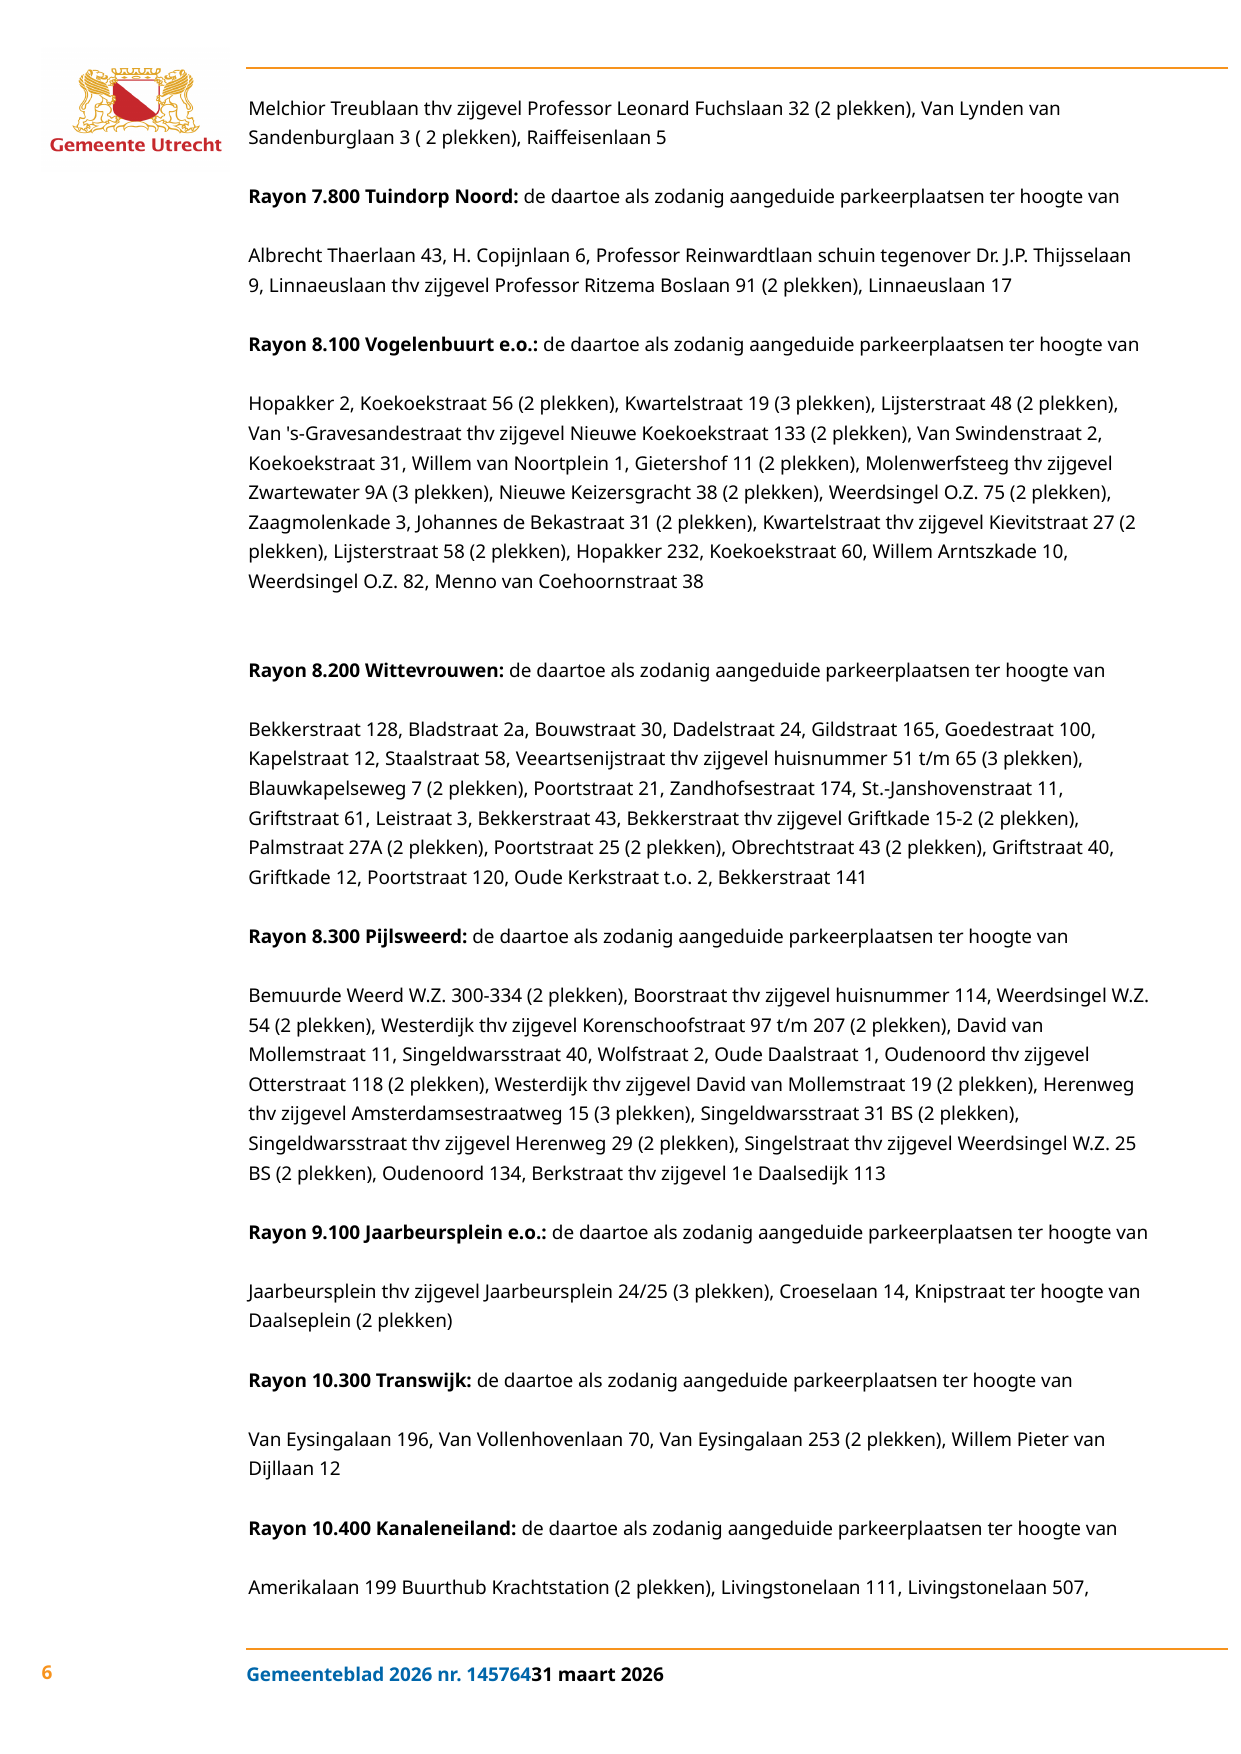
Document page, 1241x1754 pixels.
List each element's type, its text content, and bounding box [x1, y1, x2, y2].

text Rayon 8.100 Vogelenbuurt e.o.: de daartoe als zodanig aangeduide parkeerplaatsen ter hoogte van [248, 331, 1152, 357]
text Amerikalaan 199 Buurthub Krachtstation (2 plekken), Livingstonelaan 111, Livingstonelaan 507, [248, 1574, 1152, 1600]
text Rayon 8.300 Pijlsweerd: de daartoe als zodanig aangeduide parkeerplaatsen ter hoogte van [248, 923, 1152, 949]
text Rayon 8.200 Wittevrouwen: de daartoe als zodanig aangeduide parkeerplaatsen ter hoogte van [248, 657, 1152, 683]
text Hopakker 2, Koekoekstraat 56 (2 plekken), Kwartelstraat 19 (3 plekken), Lijsterstraat 48 (2 plekken), Van 's-Gravesandestraat thv zijgevel Nieuwe Koekoekstraat 133 (2 plekken), Van Swindenstraat 2, Koekoekstraat 31, Willem van Noortplein 1, Gietershof 11 (2 plekken), Molenwerfsteeg thv zijgevel Zwartewater 9A (3 plekken), Nieuwe Keizersgracht 38 (2 plekken), Weerdsingel O.Z. 75 (2 plekken), Zaagmolenkade 3, Johannes de Bekastraat 31 (2 plekken), Kwartelstraat thv zijgevel Kievitstraat 27 (2 plekken), Lijsterstraat 58 (2 plekken), Hopakker 232, Koekoekstraat 60, Willem Arntszkade 10, Weerdsingel O.Z. 82, Menno van Coehoornstraat 38 [248, 391, 1152, 594]
text Jaarbeursplein thv zijgevel Jaarbeursplein 24/25 (3 plekken), Croeselaan 14, Knipstraat ter hoogte van Daalseplein (2 plekken) [248, 1278, 1152, 1333]
text Melchior Treublaan thv zijgevel Professor Leonard Fuchslaan 32 (2 plekken), Van Lynden van Sandenburglaan 3 ( 2 plekken), Raiffeisenlaan 5 [248, 95, 1152, 150]
text Albrecht Thaerlaan 43, H. Copijnlaan 6, Professor Reinwardtlaan schuin tegenover Dr. J.P. Thijsselaan 9, Linnaeuslaan thv zijgevel Professor Ritzema Boslaan 91 (2 plekken), Linnaeuslaan 17 [248, 243, 1152, 298]
text Rayon 10.400 Kanaleneiland: de daartoe als zodanig aangeduide parkeerplaatsen ter hoogte van [248, 1515, 1152, 1541]
text Bemuurde Weerd W.Z. 300-334 (2 plekken), Boorstraat thv zijgevel huisnummer 114, Weerdsingel W.Z. 54 (2 plekken), Westerdijk thv zijgevel Korenschoofstraat 97 t/m 207 (2 plekken), David van Mollemstraat 11, Singeldwarsstraat 40, Wolfstraat 2, Oude Daalstraat 1, Oudenoord thv zijgevel Otterstraat 118 (2 plekken), Westerdijk thv zijgevel David van Mollemstraat 19 (2 plekken), Herenweg thv zijgevel Amsterdamsestraatweg 15 (3 plekken), Singeldwarsstraat 31 BS (2 plekken), Singeldwarsstraat thv zijgevel Herenweg 29 (2 plekken), Singelstraat thv zijgevel Weerdsingel W.Z. 25 BS (2 plekken), Oudenoord 134, Berkstraat thv zijgevel 1e Daalsedijk 113 [248, 982, 1152, 1186]
text Rayon 7.800 Tuindorp Noord: de daartoe als zodanig aangeduide parkeerplaatsen ter hoogte van [248, 183, 1152, 209]
picture [41, 47, 231, 172]
text Rayon 10.300 Transwijk: de daartoe als zodanig aangeduide parkeerplaatsen ter hoogte van [248, 1367, 1152, 1393]
text Rayon 9.100 Jaarbeursplein e.o.: de daartoe als zodanig aangeduide parkeerplaatsen ter hoogte van [248, 1219, 1152, 1245]
text Van Eysingalaan 196, Van Vollenhovenlaan 70, Van Eysingalaan 253 (2 plekken), Willem Pieter van Dijllaan 12 [248, 1426, 1152, 1481]
text Bekkerstraat 128, Bladstraat 2a, Bouwstraat 30, Dadelstraat 24, Gildstraat 165, Goedestraat 100, Kapelstraat 12, Staalstraat 58, Veeartsenijstraat thv zijgevel huisnummer 51 t/m 65 (3 plekken), Blauwkapelseweg 7 (2 plekken), Poortstraat 21, Zandhofsestraat 174, St.-Janshovenstraat 11, Griftstraat 61, Leistraat 3, Bekkerstraat 43, Bekkerstraat thv zijgevel Griftkade 15-2 (2 plekken), Palmstraat 27A (2 plekken), Poortstraat 25 (2 plekken), Obrechtstraat 43 (2 plekken), Griftstraat 40, Griftkade 12, Poortstraat 120, Oude Kerkstraat t.o. 2, Bekkerstraat 141 [248, 716, 1152, 890]
